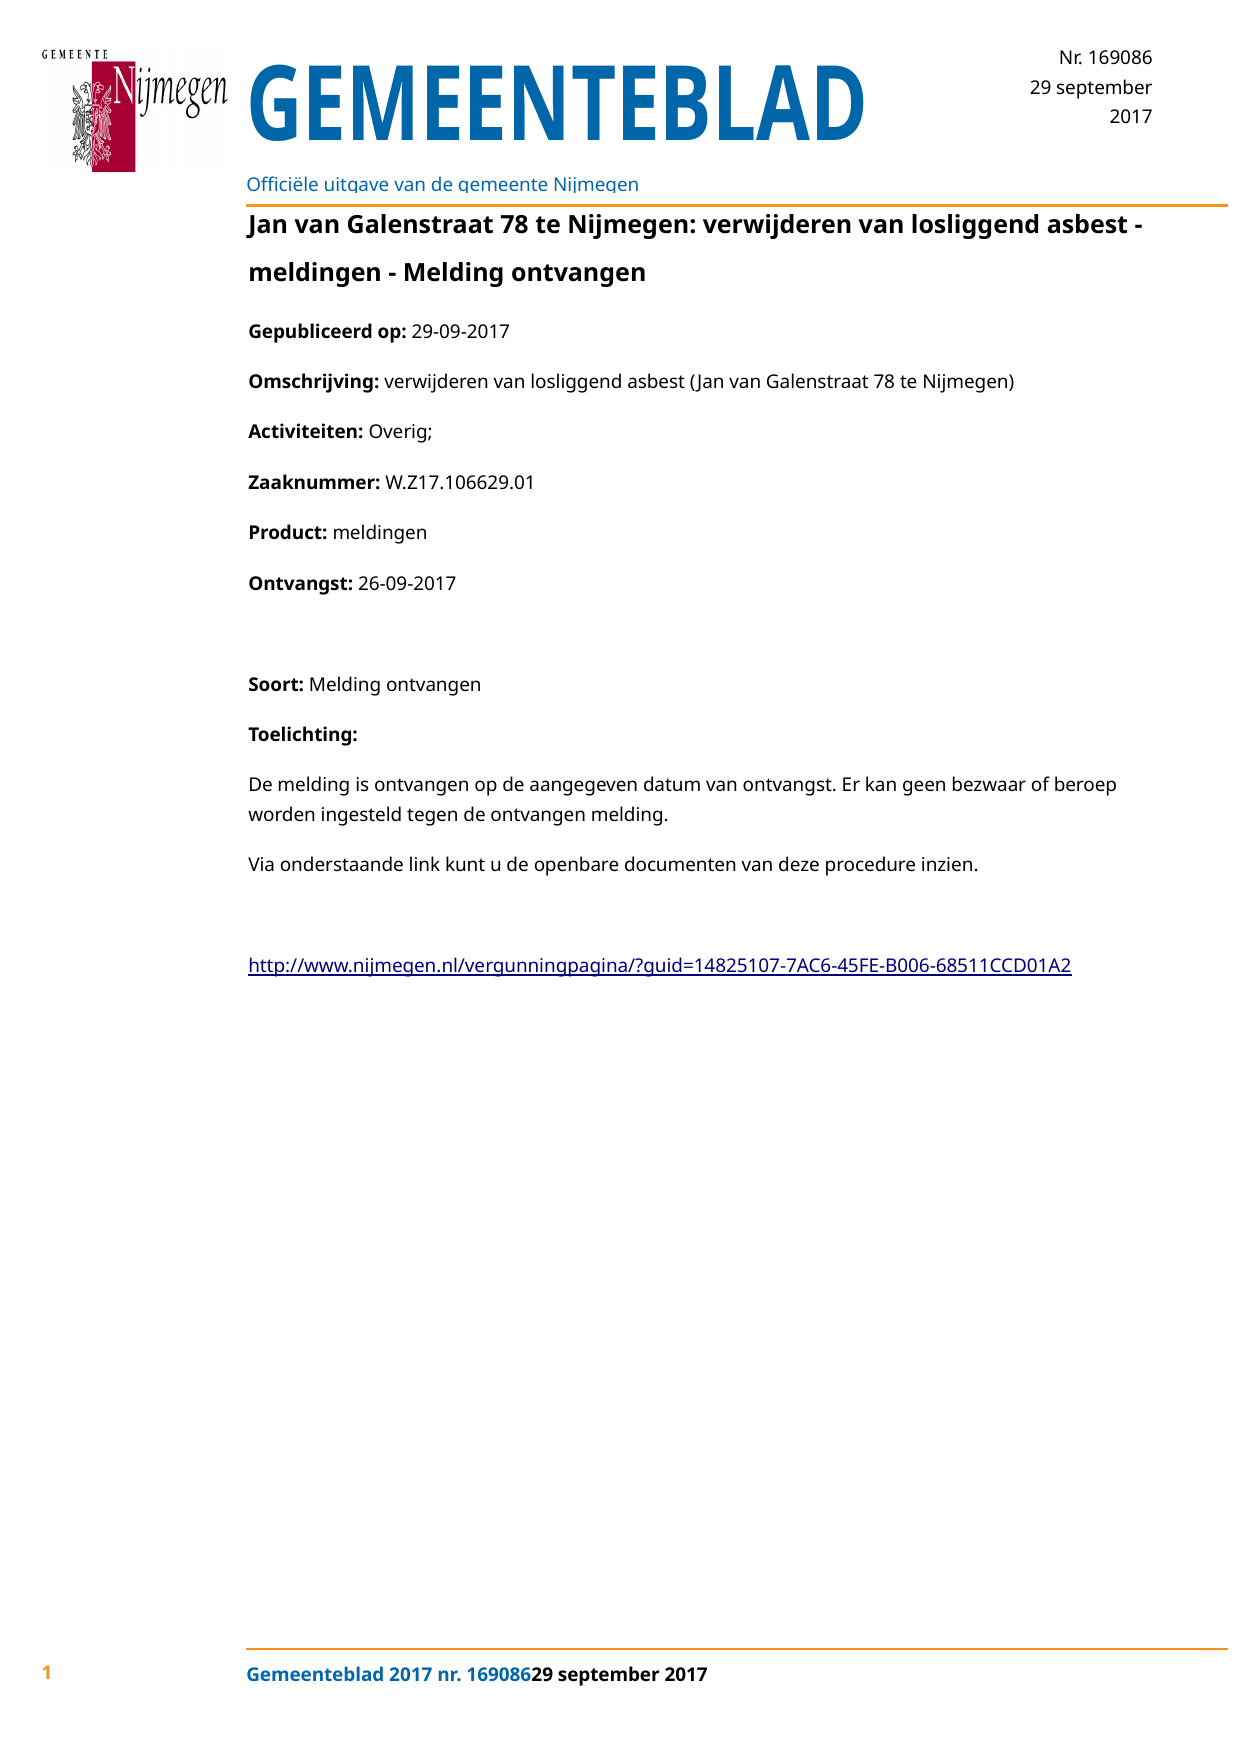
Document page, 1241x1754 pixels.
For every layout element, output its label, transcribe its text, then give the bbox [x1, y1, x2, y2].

text Ontvangst: 26-09-2017 [248, 570, 1152, 596]
picture [41, 47, 231, 172]
text Toelichting: [248, 721, 1152, 747]
text Soort: Melding ontvangen [248, 671, 1152, 697]
text Gepubliceerd op: 29-09-2017 [248, 318, 1152, 344]
text Via onderstaande link kunt u de openbare documenten van deze procedure inzien. [248, 852, 1152, 877]
text Activiteiten: Overig; [248, 419, 1152, 444]
text http://www.nijmegen.nl/vergunningpagina/?guid=14825107-7AC6-45FE-B006-68511CCD01A2 [248, 952, 1152, 978]
text Omschrijving: verwijderen van losliggend asbest (Jan van Galenstraat 78 te Nijmegen) [248, 368, 1152, 394]
text Zaaknummer: W.Z17.106629.01 [248, 469, 1152, 495]
text Product: meldingen [248, 519, 1152, 545]
text De melding is ontvangen op de aangegeven datum van ontvangst. Er kan geen bezwaar of beroep worden ingesteld tegen de ontvangen melding. [248, 772, 1152, 827]
text Jan van Galenstraat 78 te Nijmegen: verwijderen van losliggend asbest - meldingen - Melding ontvangen [248, 207, 1152, 288]
